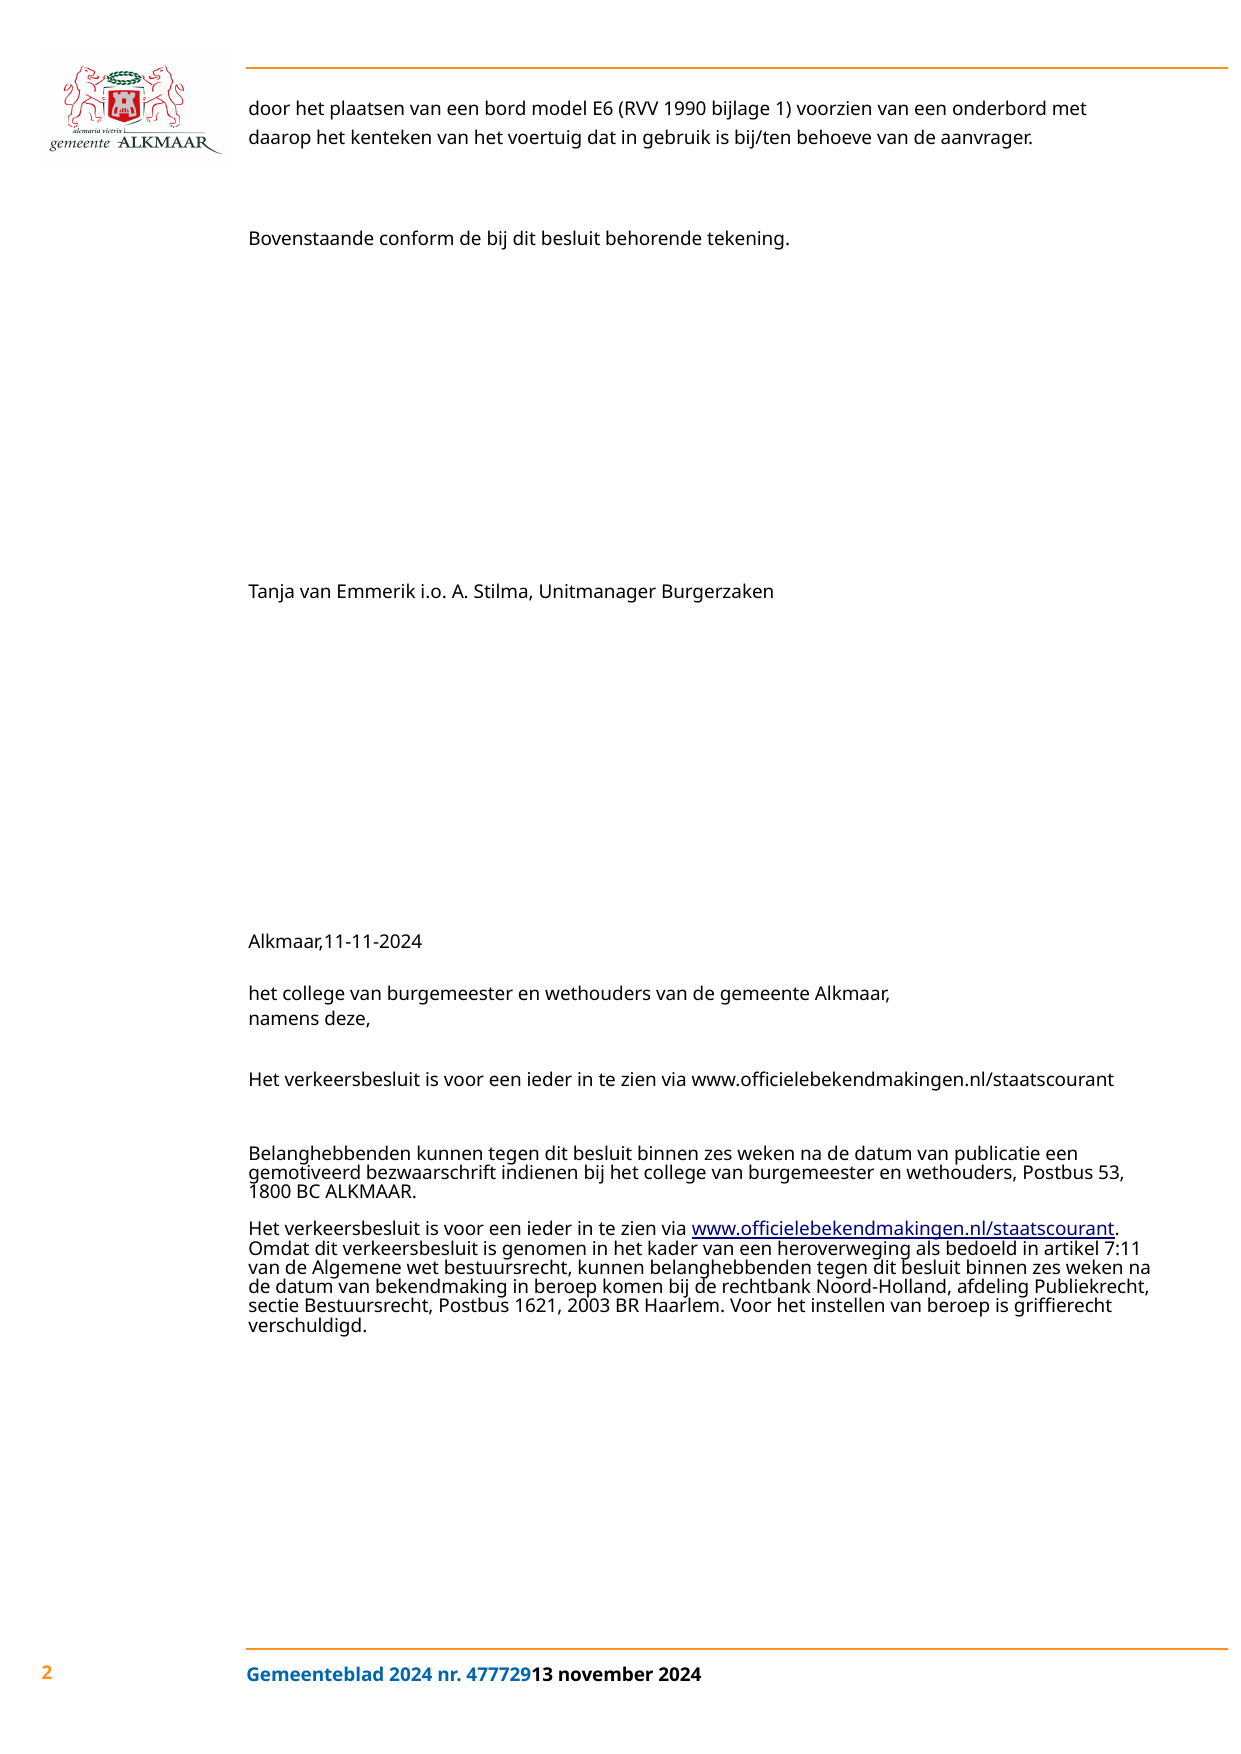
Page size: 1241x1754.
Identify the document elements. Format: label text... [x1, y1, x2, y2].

text Tanja van Emmerik i.o. A. Stilma, Unitmanager Burgerzaken [248, 578, 1152, 604]
text Het verkeersbesluit is voor een ieder in te zien via www.officielebekendmakingen.nl/staatscourant [248, 1071, 1152, 1090]
text namens deze, [248, 1006, 1152, 1031]
picture [41, 47, 231, 172]
text Alkmaar,11-11-2024 [248, 928, 1152, 954]
text Belanghebbenden kunnen tegen dit besluit binnen zes weken na de datum van publicatie een gemotiveerd bezwaarschrift indienen bij het college van burgemeester en wethouders, Postbus 53, 1800 BC ALKMAAR. [248, 1145, 1152, 1202]
text Het verkeersbesluit is voor een ieder in te zien via www.officielebekendmakingen.nl/staatscourant. Omdat dit verkeersbesluit is genomen in het kader van een heroverweging als bedoeld in artikel 7:11 van de Algemene wet bestuursrecht, kunnen belanghebbenden tegen dit besluit binnen zes weken na de datum van bekendmaking in beroep komen bij de rechtbank Noord-Holland, afdeling Publiekrecht, sectie Bestuursrecht, Postbus 1621, 2003 BR Haarlem. Voor het instellen van beroep is griffierecht verschuldigd. [248, 1220, 1152, 1336]
text door het plaatsen van een bord model E6 (RVV 1990 bijlage 1) voorzien van een onderbord met daarop het kenteken van het voertuig dat in gebruik is bij/ten behoeve van de aanvrager. [248, 95, 1152, 150]
text Bovenstaande conform de bij dit besluit behorende tekening. [248, 225, 1152, 251]
text het college van burgemeester en wethouders van de gemeente Alkmaar, [248, 980, 1152, 1006]
